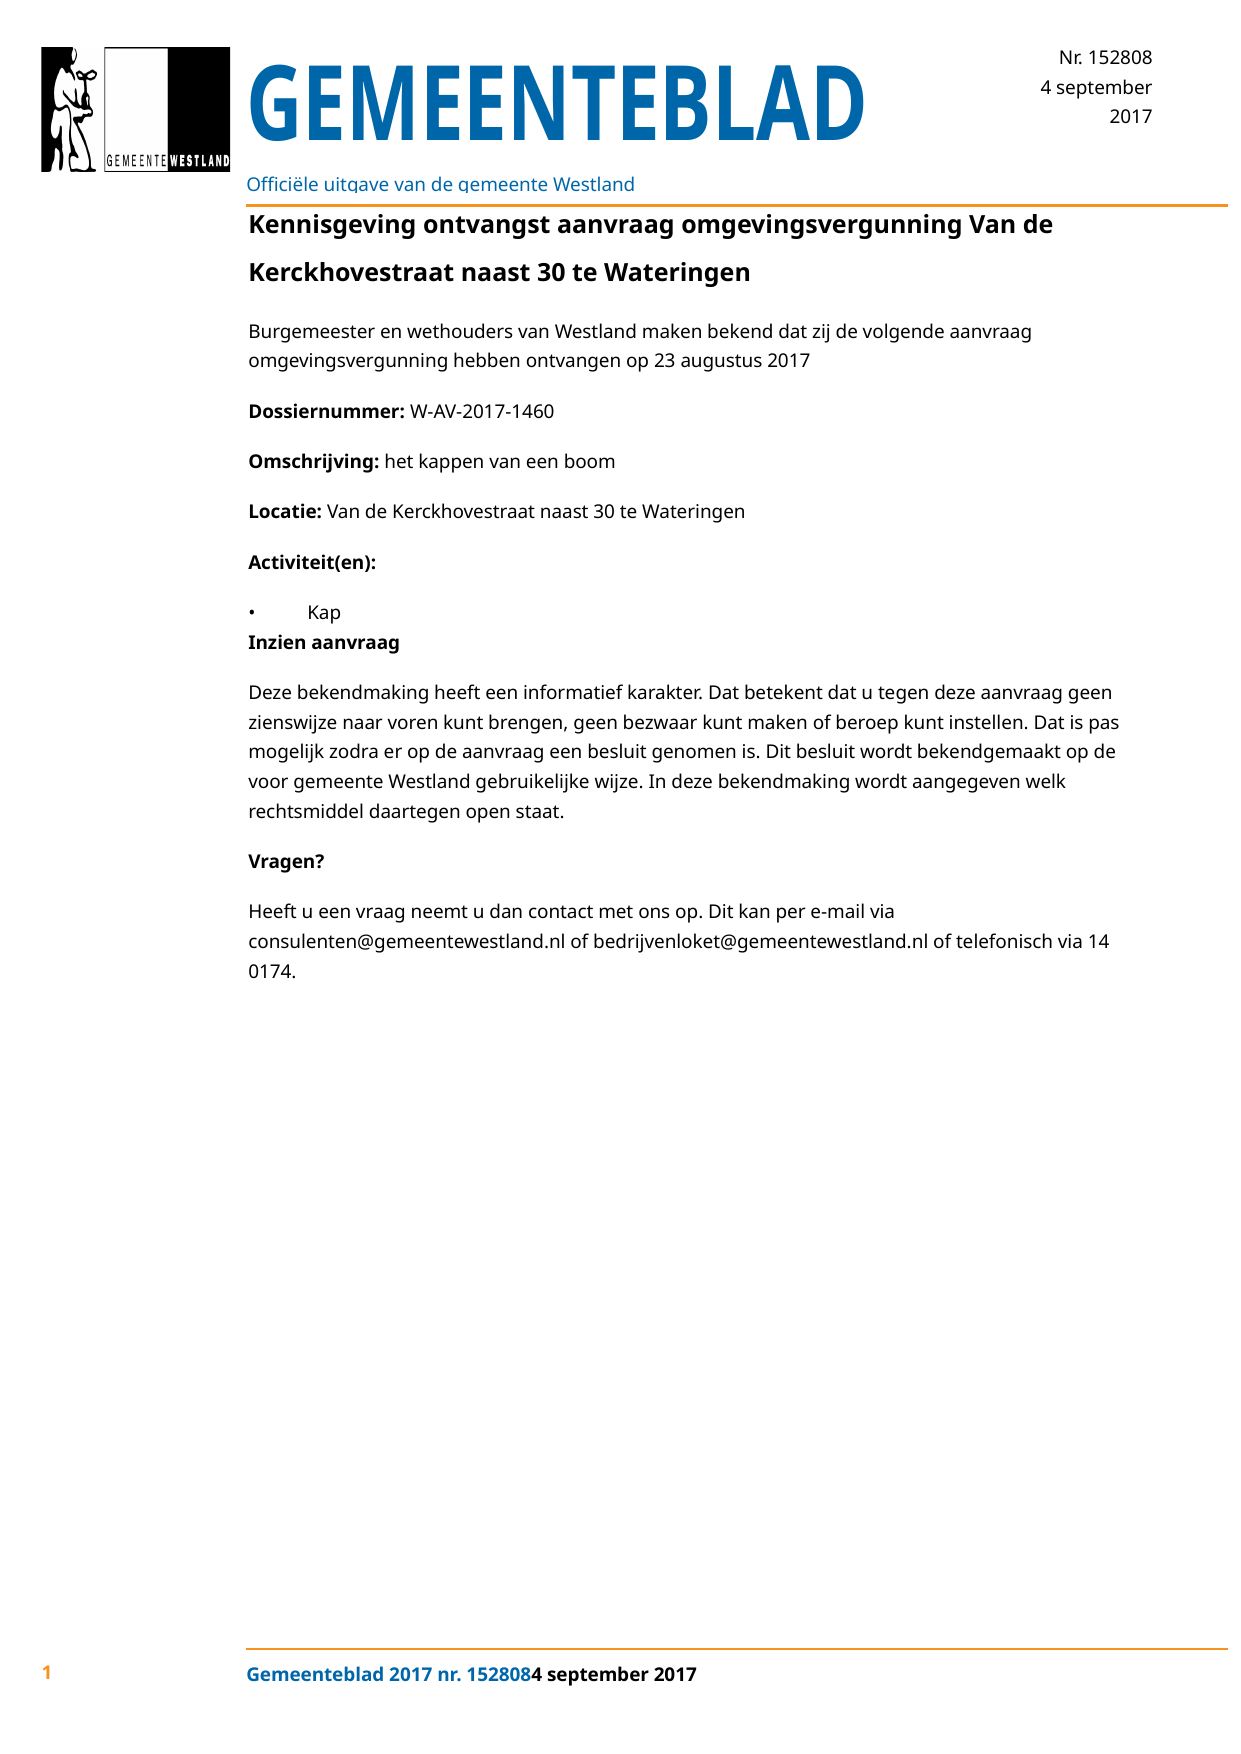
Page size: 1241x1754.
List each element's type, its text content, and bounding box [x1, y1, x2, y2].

text Inzien aanvraag [248, 629, 1152, 655]
text Burgemeester en wethouders van Westland maken bekend dat zij de volgende aanvraag omgevingsvergunning hebben ontvangen op 23 augustus 2017 [248, 318, 1152, 373]
text Dossiernummer: W-AV-2017-1460 [248, 398, 1152, 424]
text Omschrijving: het kappen van een boom [248, 448, 1152, 474]
picture [41, 47, 231, 172]
text Vragen? [248, 848, 1152, 874]
list Kap [248, 599, 1152, 625]
text Activiteit(en): [248, 549, 1152, 575]
text Locatie: Van de Kerckhovestraat naast 30 te Wateringen [248, 499, 1152, 524]
text Deze bekendmaking heeft een informatief karakter. Dat betekent dat u tegen deze aanvraag geen zienswijze naar voren kunt brengen, geen bezwaar kunt maken of beroep kunt instellen. Dat is pas mogelijk zodra er op de aanvraag een besluit genomen is. Dit besluit wordt bekendgemaakt op de voor gemeente Westland gebruikelijke wijze. In deze bekendmaking wordt aangegeven welk rechtsmiddel daartegen open staat. [248, 679, 1152, 824]
text Kennisgeving ontvangst aanvraag omgevingsvergunning Van de Kerckhovestraat naast 30 te Wateringen [248, 207, 1152, 288]
text Heeft u een vraag neemt u dan contact met ons op. Dit kan per e-mail via consulenten@gemeentewestland.nl of bedrijvenloket@gemeentewestland.nl of telefonisch via 14 0174. [248, 899, 1152, 984]
